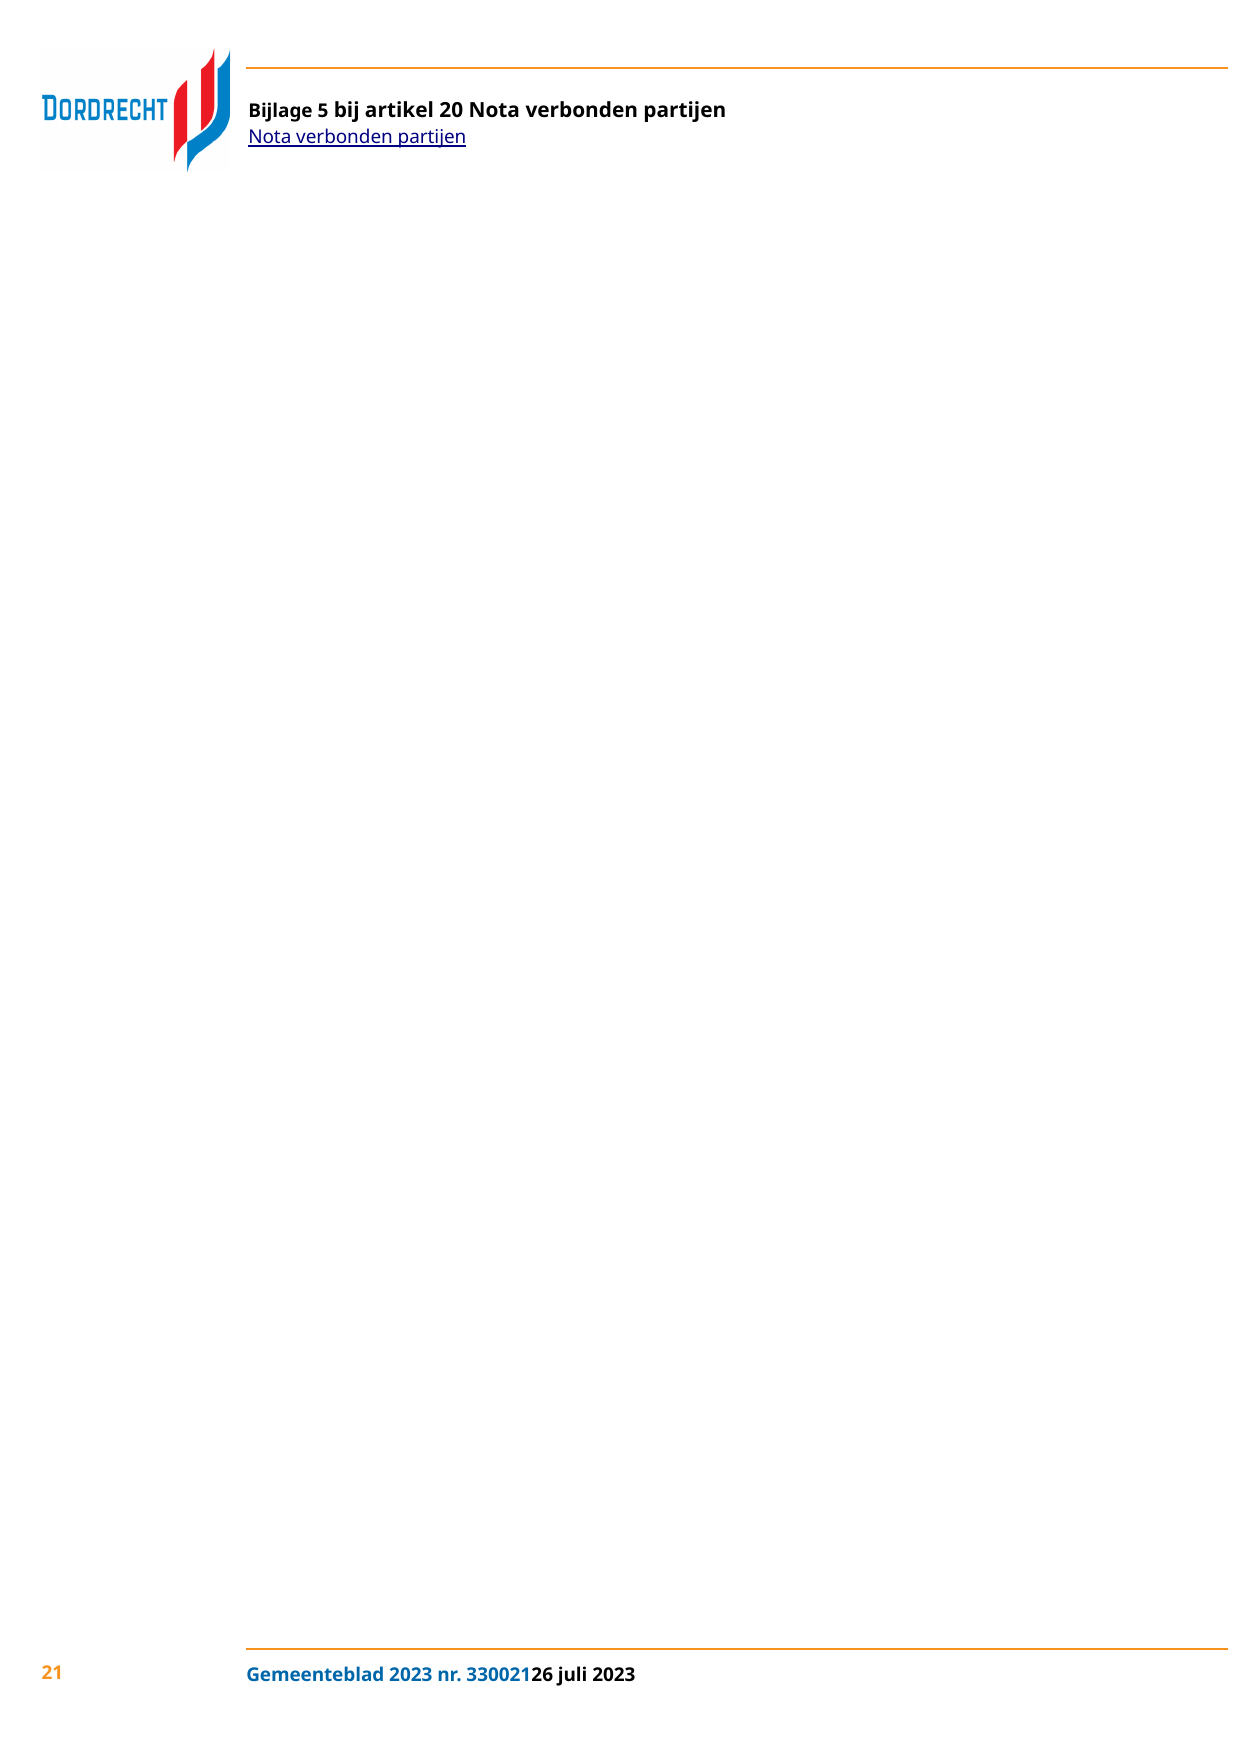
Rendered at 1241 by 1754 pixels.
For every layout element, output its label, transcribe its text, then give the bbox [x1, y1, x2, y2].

picture [41, 47, 231, 172]
text Bijlage 5 bij artikel 20 Nota verbonden partijen [248, 95, 1152, 123]
text Nota verbonden partijen [248, 123, 1152, 149]
